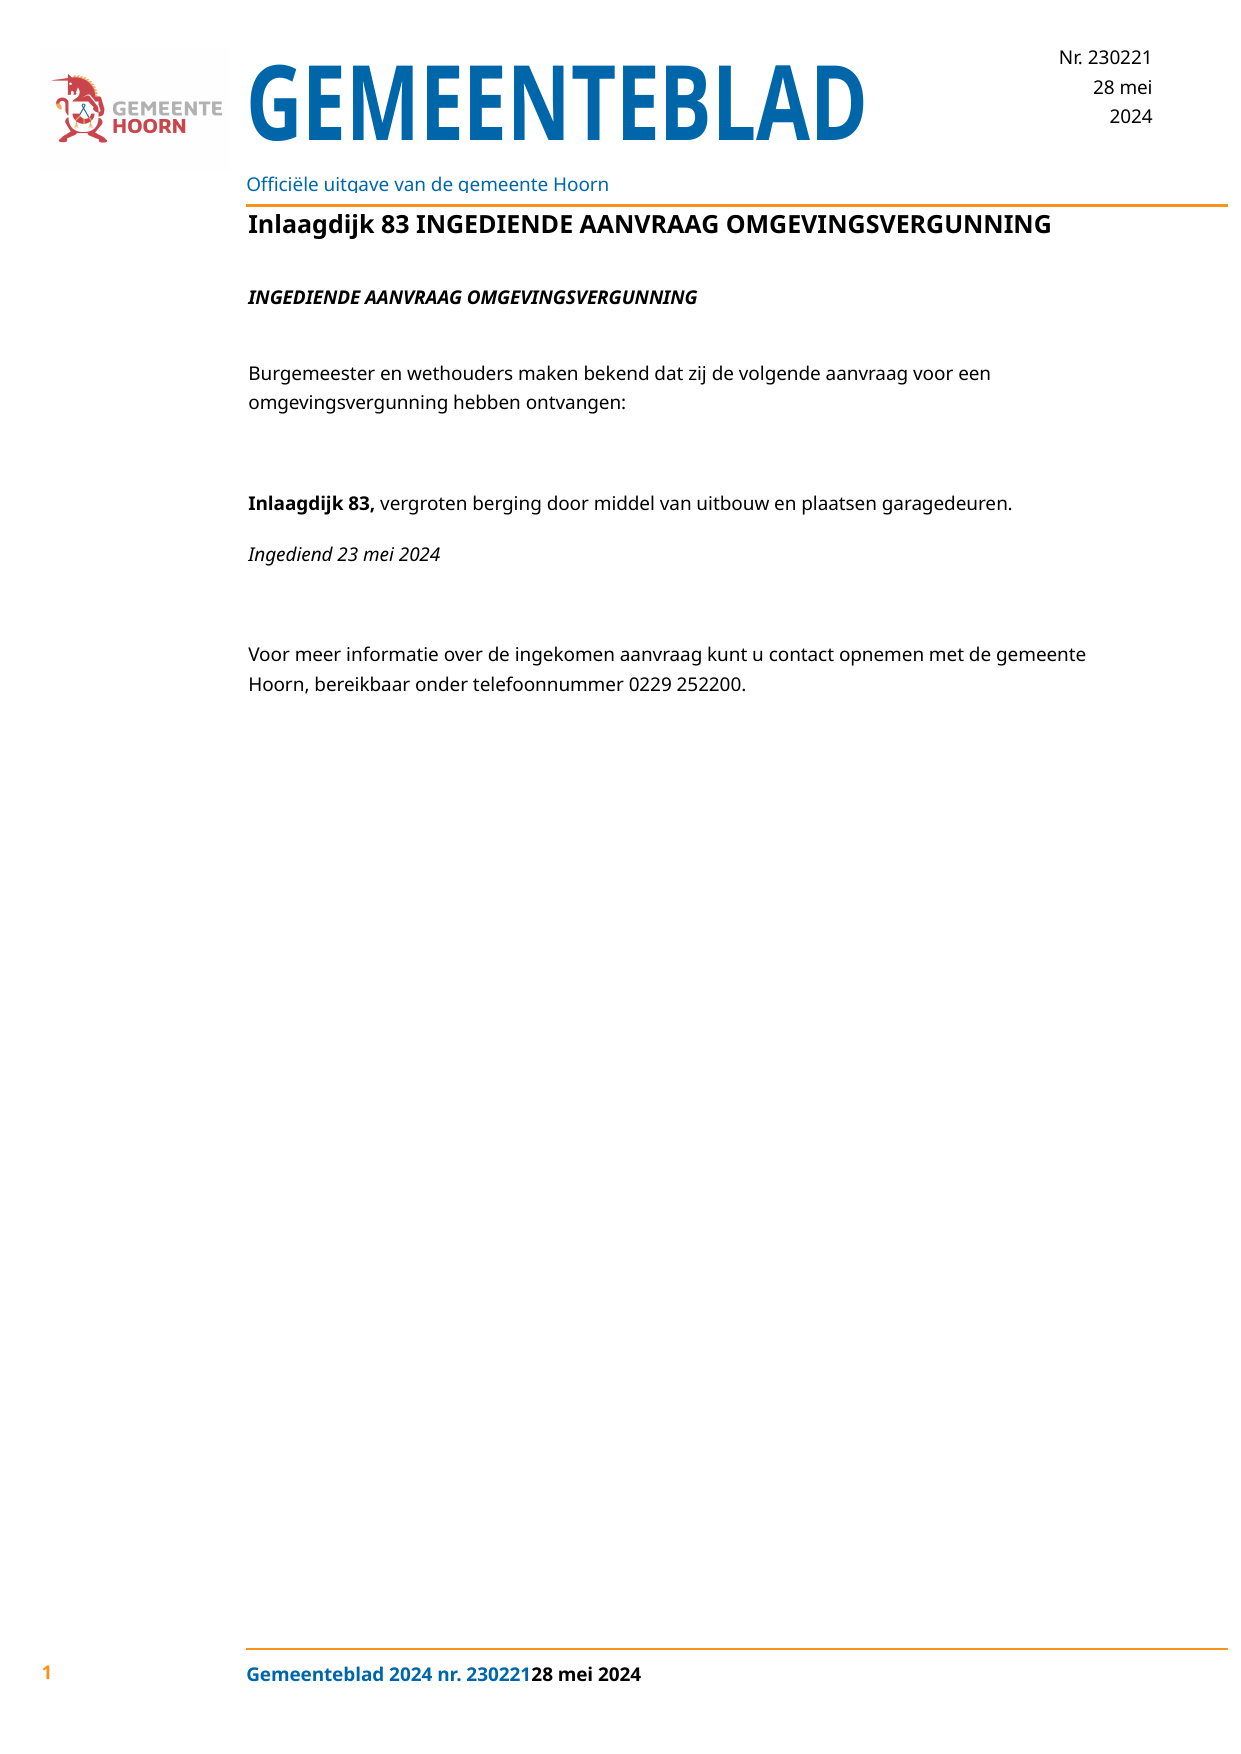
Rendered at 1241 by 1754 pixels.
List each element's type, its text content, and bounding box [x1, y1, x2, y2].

text Ingediend 23 mei 2024 [248, 541, 1152, 567]
picture [41, 47, 231, 172]
text Burgemeester en wethouders maken bekend dat zij de volgende aanvraag voor een omgevingsvergunning hebben ontvangen: [248, 360, 1152, 415]
text Voor meer informatie over de ingekomen aanvraag kunt u contact opnemen met de gemeente Hoorn, bereikbaar onder telefoonnummer 0229 252200. [248, 642, 1152, 697]
text Inlaagdijk 83 INGEDIENDE AANVRAAG OMGEVINGSVERGUNNING [248, 207, 1152, 241]
text INGEDIENDE AANVRAAG OMGEVINGSVERGUNNING [248, 284, 1152, 309]
text Inlaagdijk 83, vergroten berging door middel van uitbouw en plaatsen garagedeuren. [248, 490, 1152, 516]
